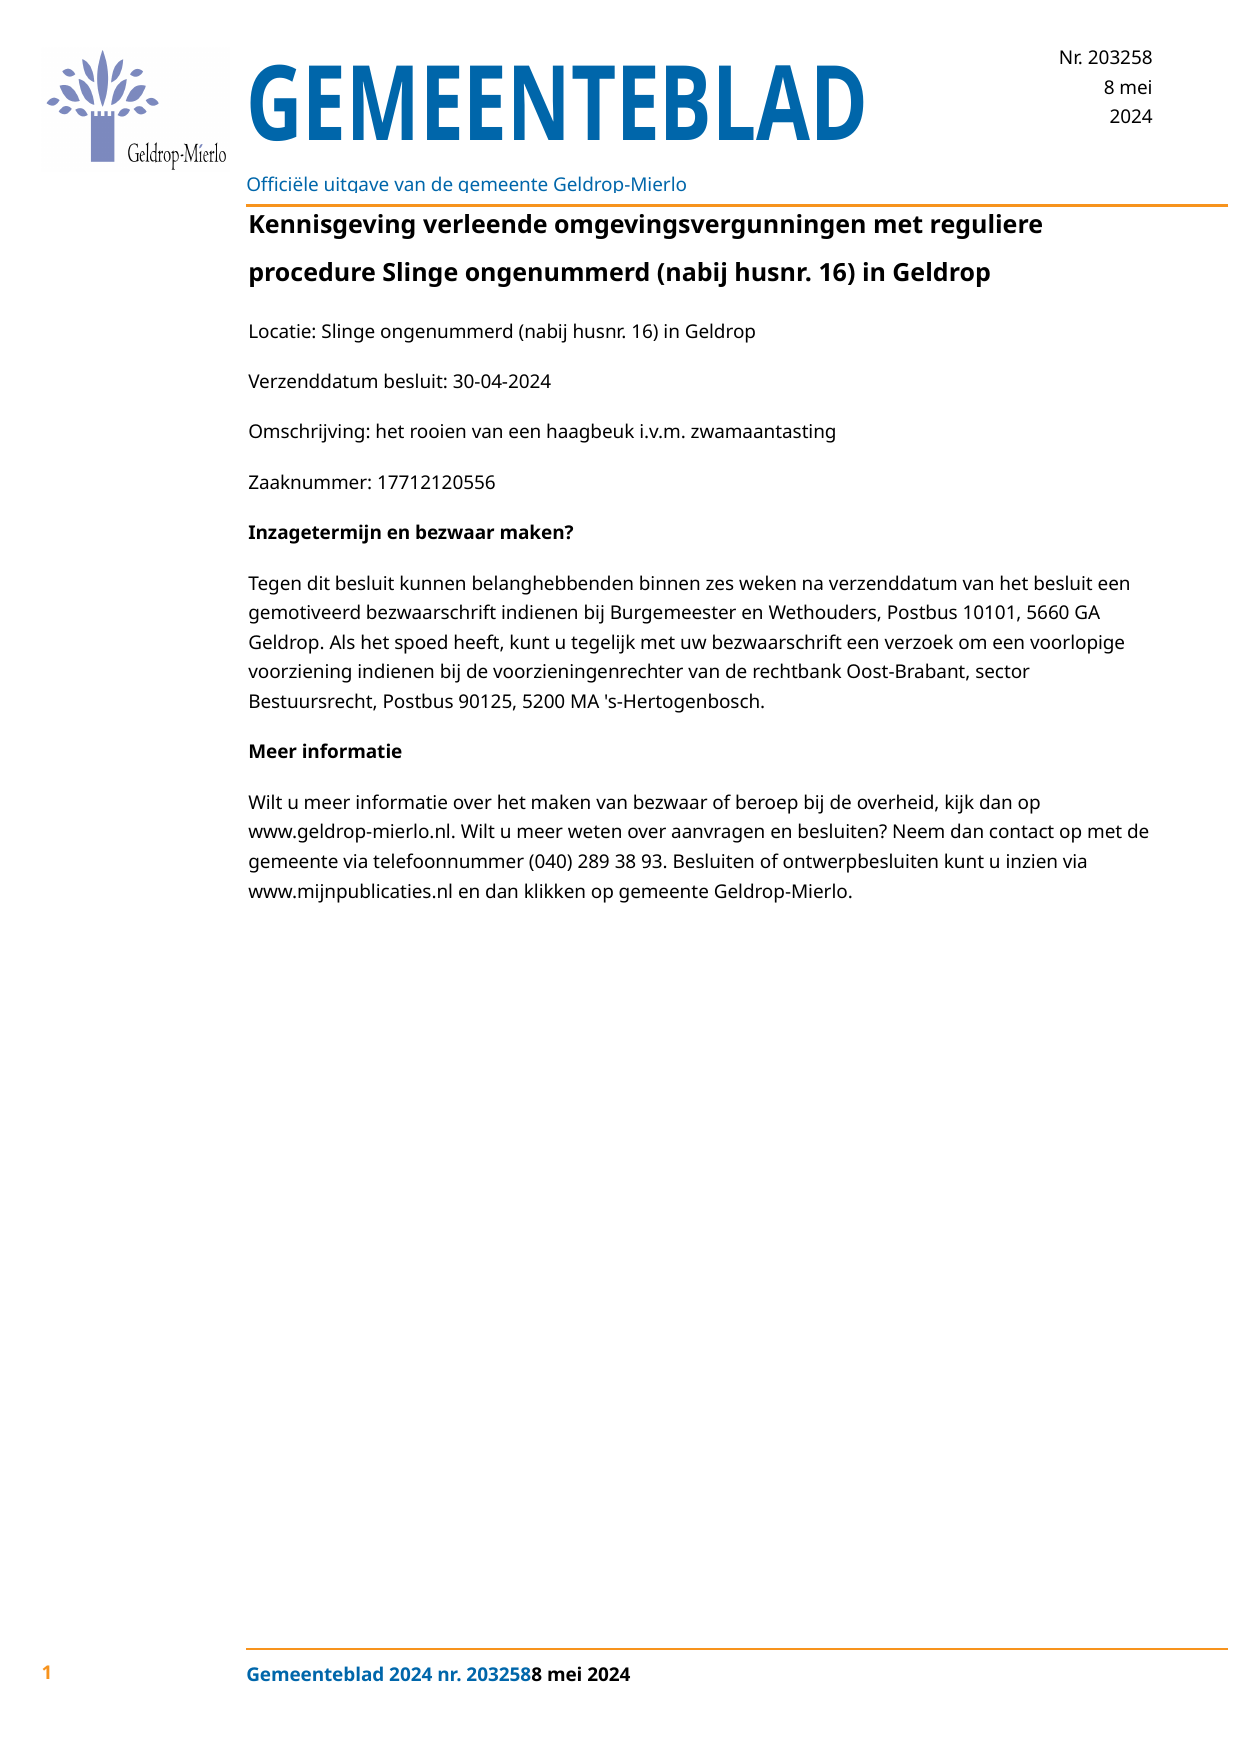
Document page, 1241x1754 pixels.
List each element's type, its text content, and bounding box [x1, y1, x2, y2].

text Tegen dit besluit kunnen belanghebbenden binnen zes weken na verzenddatum van het besluit een gemotiveerd bezwaarschrift indienen bij Burgemeester en Wethouders, Postbus 10101, 5660 GA Geldrop. Als het spoed heeft, kunt u tegelijk met uw bezwaarschrift een verzoek om een voorlopige voorziening indienen bij de voorzieningenrechter van de rechtbank Oost-Brabant, sector Bestuursrecht, Postbus 90125, 5200 MA 's-Hertogenbosch. [248, 570, 1152, 714]
picture [41, 47, 231, 172]
text Locatie: Slinge ongenummerd (nabij husnr. 16) in Geldrop [248, 318, 1152, 344]
text Inzagetermijn en bezwaar maken? [248, 519, 1152, 545]
text Omschrijving: het rooien van een haagbeuk i.v.m. zwamaantasting [248, 419, 1152, 444]
text Verzenddatum besluit: 30-04-2024 [248, 368, 1152, 394]
text Kennisgeving verleende omgevingsvergunningen met reguliere procedure Slinge ongenummerd (nabij husnr. 16) in Geldrop [248, 207, 1152, 288]
text Wilt u meer informatie over het maken van bezwaar of beroep bij de overheid, kijk dan op www.geldrop-mierlo.nl. Wilt u meer weten over aanvragen en besluiten? Neem dan contact op met de gemeente via telefoonnummer (040) 289 38 93. Besluiten of ontwerpbesluiten kunt u inzien via www.mijnpublicaties.nl en dan klikken op gemeente Geldrop-Mierlo. [248, 789, 1152, 904]
text Meer informatie [248, 739, 1152, 764]
text Zaaknummer: 17712120556 [248, 469, 1152, 495]
